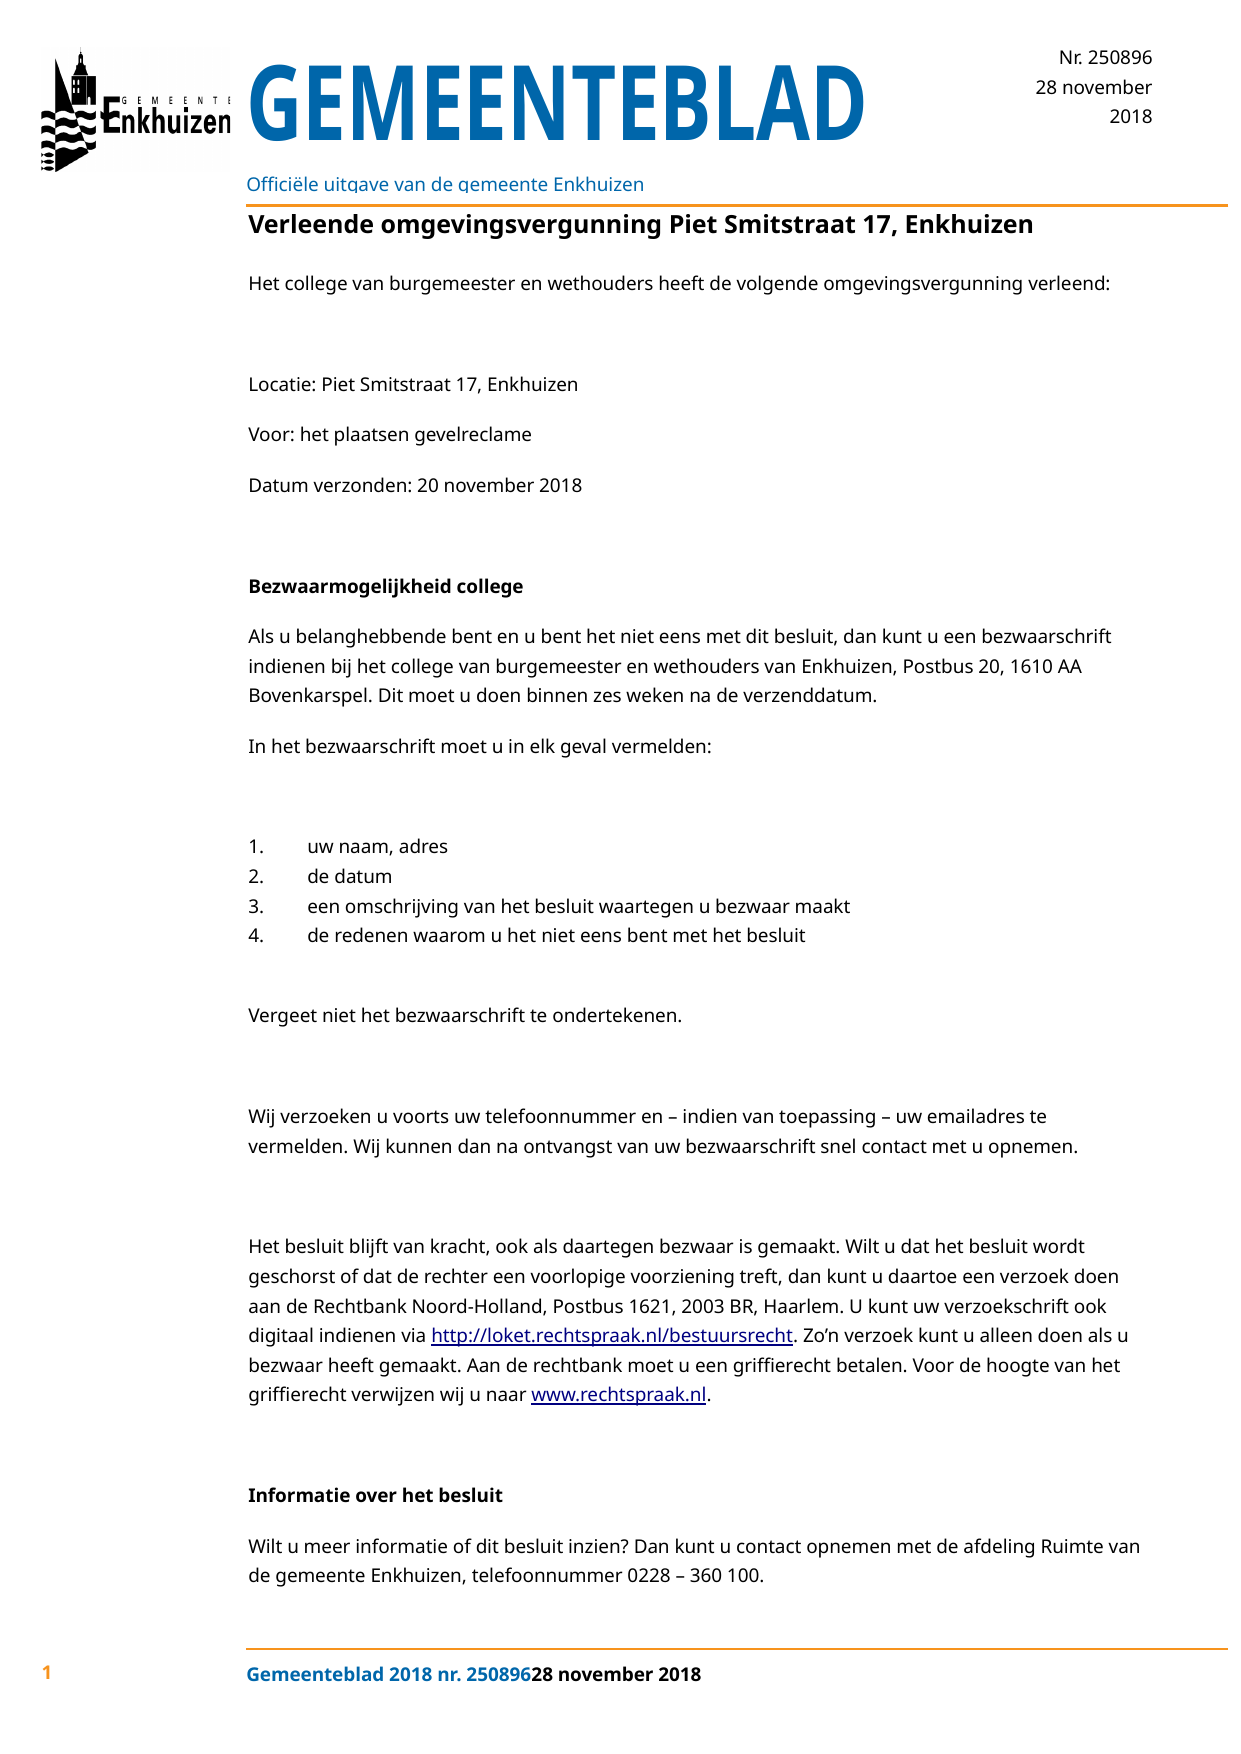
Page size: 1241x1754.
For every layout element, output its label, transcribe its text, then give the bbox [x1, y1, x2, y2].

picture [41, 47, 231, 172]
text Locatie: Piet Smitstraat 17, Enkhuizen [248, 371, 1152, 397]
text Voor: het plaatsen gevelreclame [248, 422, 1152, 447]
text Datum verzonden: 20 november 2018 [248, 472, 1152, 498]
text Het besluit blijft van kracht, ook als daartegen bezwaar is gemaakt. Wilt u dat het besluit wordt geschorst of dat de rechter een voorlopige voorziening treft, dan kunt u daartoe een verzoek doen aan de Rechtbank Noord-Holland, Postbus 1621, 2003 BR, Haarlem. U kunt uw verzoekschrift ook digitaal indienen via http://loket.rechtspraak.nl/bestuursrecht. Zo’n verzoek kunt u alleen doen als u bezwaar heeft gemaakt. Aan de rechtbank moet u een griffierecht betalen. Voor de hoogte van het griffierecht verwijzen wij u naar www.rechtspraak.nl. [248, 1234, 1152, 1407]
text Wij verzoeken u voorts uw telefoonnummer en – indien van toepassing – uw emailadres te vermelden. Wij kunnen dan na ontvangst van uw bezwaarschrift snel contact met u opnemen. [248, 1103, 1152, 1158]
text Verleende omgevingsvergunning Piet Smitstraat 17, Enkhuizen [248, 207, 1152, 241]
text In het bezwaarschrift moet u in elk geval vermelden: [248, 733, 1152, 758]
list uw naam, adres [248, 834, 1152, 859]
text Informatie over het besluit [248, 1482, 1152, 1508]
list de datum [248, 863, 1152, 889]
text Het college van burgemeester en wethouders heeft de volgende omgevingsvergunning verleend: [248, 270, 1152, 296]
text Als u belanghebbende bent en u bent het niet eens met dit besluit, dan kunt u een bezwaarschrift indienen bij het college van burgemeester en wethouders van Enkhuizen, Postbus 20, 1610 AA Bovenkarspel. Dit moet u doen binnen zes weken na de verzenddatum. [248, 623, 1152, 708]
text Wilt u meer informatie of dit besluit inzien? Dan kunt u contact opnemen met de afdeling Ruimte van de gemeente Enkhuizen, telefoonnummer 0228 – 360 100. [248, 1533, 1152, 1588]
list een omschrijving van het besluit waartegen u bezwaar maakt [248, 893, 1152, 918]
list de redenen waarom u het niet eens bent met het besluit [248, 922, 1152, 948]
text Bezwaarmogelijkheid college [248, 573, 1152, 598]
text Vergeet niet het bezwaarschrift te ondertekenen. [248, 1002, 1152, 1028]
